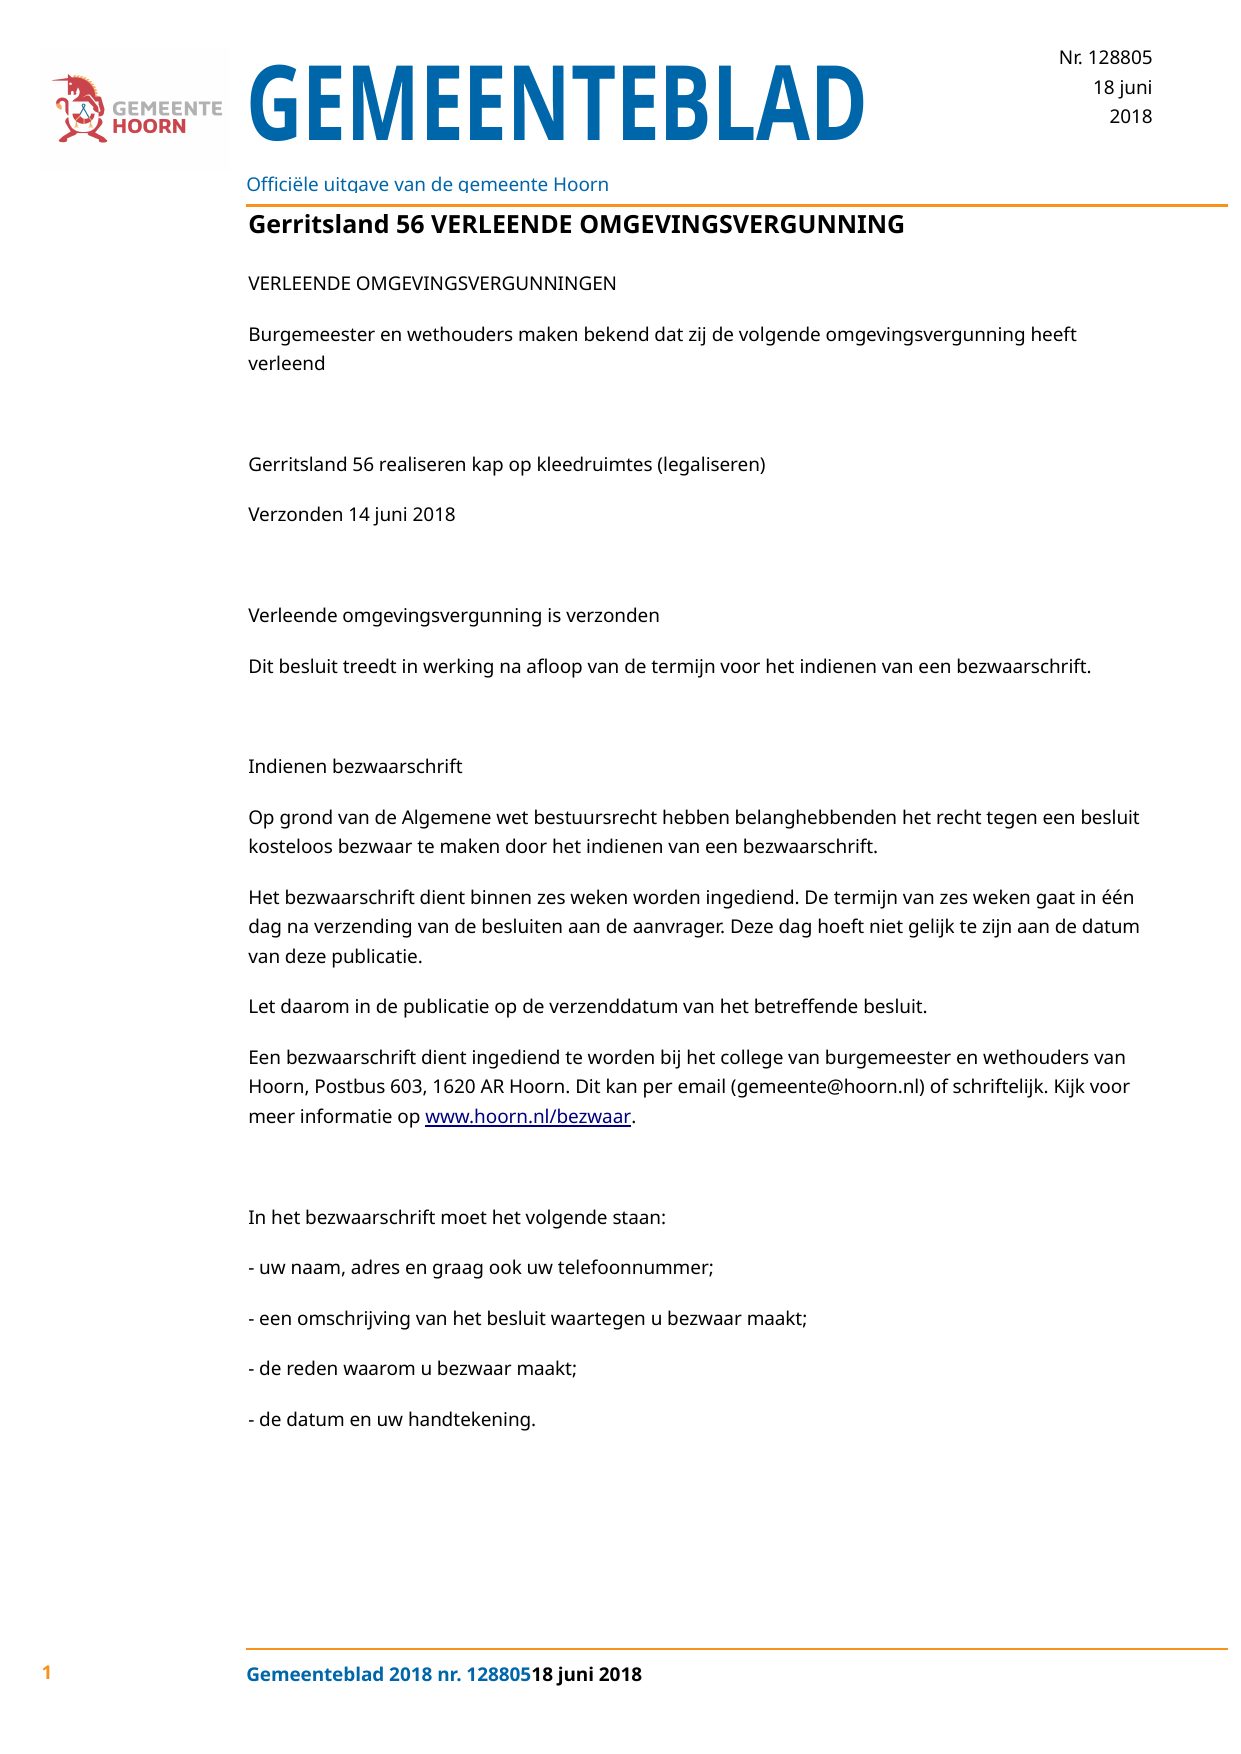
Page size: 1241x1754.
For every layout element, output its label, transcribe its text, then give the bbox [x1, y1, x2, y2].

text Op grond van de Algemene wet bestuursrecht hebben belanghebbenden het recht tegen een besluit kosteloos bezwaar te maken door het indienen van een bezwaarschrift. [248, 804, 1152, 859]
text In het bezwaarschrift moet het volgende staan: [248, 1204, 1152, 1230]
text - de datum en uw handtekening. [248, 1406, 1152, 1431]
text - de reden waarom u bezwaar maakt; [248, 1355, 1152, 1381]
text Verzonden 14 juni 2018 [248, 502, 1152, 527]
text VERLEENDE OMGEVINGSVERGUNNINGEN [248, 270, 1152, 296]
text Een bezwaarschrift dient ingediend te worden bij het college van burgemeester en wethouders van Hoorn, Postbus 603, 1620 AR Hoorn. Dit kan per email (gemeente@hoorn.nl) of schriftelijk. Kijk voor meer informatie op www.hoorn.nl/bezwaar. [248, 1044, 1152, 1129]
text Gerritsland 56 VERLEENDE OMGEVINGSVERGUNNING [248, 207, 1152, 241]
text Burgemeester en wethouders maken bekend dat zij de volgende omgevingsvergunning heeft verleend [248, 321, 1152, 376]
text Dit besluit treedt in werking na afloop van de termijn voor het indienen van een bezwaarschrift. [248, 653, 1152, 678]
text - een omschrijving van het besluit waartegen u bezwaar maakt; [248, 1305, 1152, 1331]
picture [41, 47, 231, 172]
text Indienen bezwaarschrift [248, 754, 1152, 779]
text Gerritsland 56 realiseren kap op kleedruimtes (legaliseren) [248, 451, 1152, 477]
text Het bezwaarschrift dient binnen zes weken worden ingediend. De termijn van zes weken gaat in één dag na verzending van de besluiten aan de aanvrager. Deze dag hoeft niet gelijk te zijn aan de datum van deze publicatie. [248, 884, 1152, 969]
text Let daarom in de publicatie op de verzenddatum van het betreffende besluit. [248, 994, 1152, 1019]
text - uw naam, adres en graag ook uw telefoonnummer; [248, 1254, 1152, 1280]
text Verleende omgevingsvergunning is verzonden [248, 602, 1152, 628]
